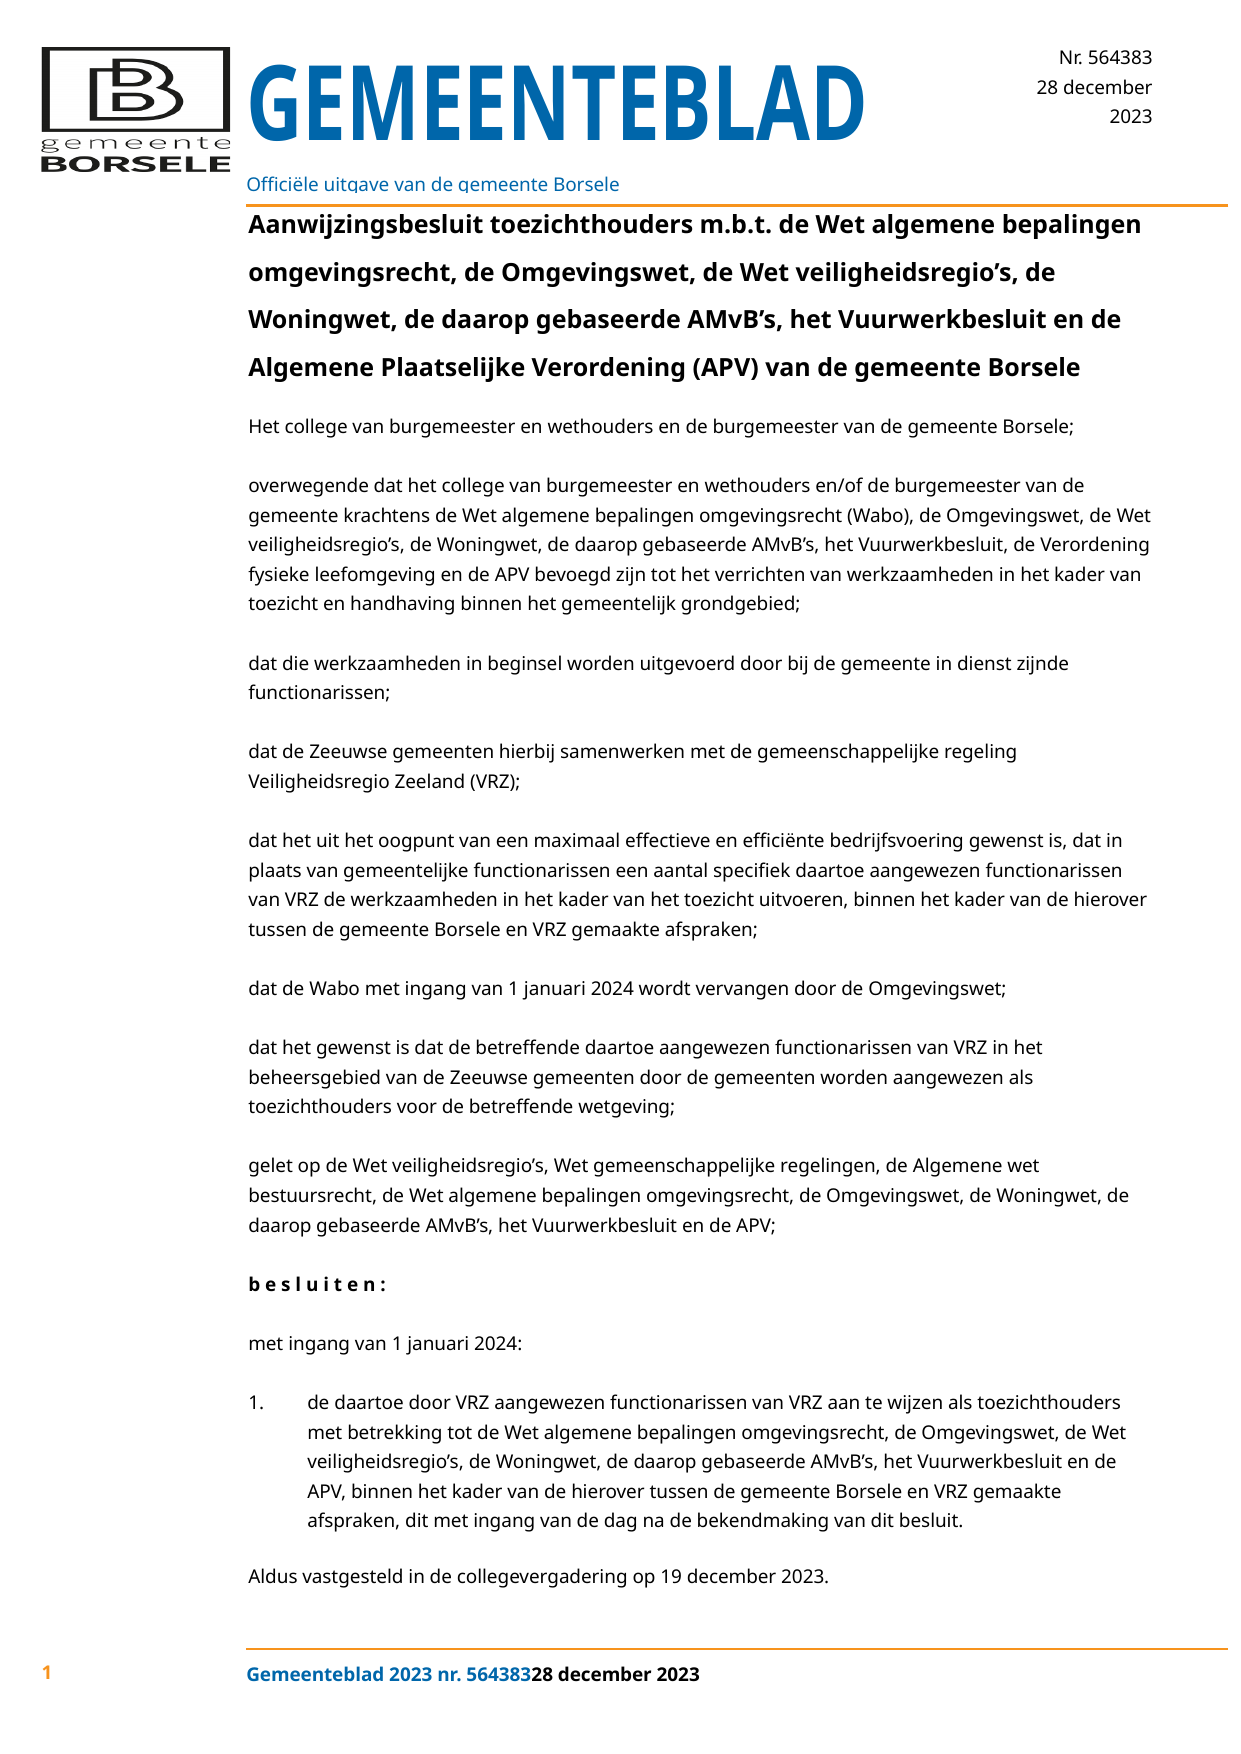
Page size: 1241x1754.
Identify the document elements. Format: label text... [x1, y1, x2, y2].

text dat de Wabo met ingang van 1 januari 2024 wordt vervangen door de Omgevingswet; [248, 975, 1152, 1001]
text dat de Zeeuwse gemeenten hierbij samenwerken met de gemeenschappelijke regeling Veiligheidsregio Zeeland (VRZ); [248, 738, 1152, 794]
text b e s l u i t e n : [248, 1271, 1152, 1297]
text gelet op de Wet veiligheidsregio’s, Wet gemeenschappelijke regelingen, de Algemene wet bestuursrecht, de Wet algemene bepalingen omgevingsrecht, de Omgevingswet, de Woningwet, de daarop gebaseerde AMvB’s, het Vuurwerkbesluit en de APV; [248, 1153, 1152, 1238]
text overwegende dat het college van burgemeester en wethouders en/of de burgemeester van de gemeente krachtens de Wet algemene bepalingen omgevingsrecht (Wabo), de Omgevingswet, de Wet veiligheidsregio’s, de Woningwet, de daarop gebaseerde AMvB’s, het Vuurwerkbesluit, de Verordening fysieke leefomgeving en de APV bevoegd zijn tot het verrichten van werkzaamheden in het kader van toezicht en handhaving binnen het gemeentelijk grondgebied; [248, 472, 1152, 616]
text dat het uit het oogpunt van een maximaal effectieve en efficiënte bedrijfsvoering gewenst is, dat in plaats van gemeentelijke functionarissen een aantal specifiek daartoe aangewezen functionarissen van VRZ de werkzaamheden in het kader van het toezicht uitvoeren, binnen het kader van de hierover tussen de gemeente Borsele en VRZ gemaakte afspraken; [248, 827, 1152, 942]
picture [41, 47, 231, 172]
text Het college van burgemeester en wethouders en de burgemeester van de gemeente Borsele; [248, 413, 1152, 439]
text Aanwijzingsbesluit toezichthouders m.b.t. de Wet algemene bepalingen omgevingsrecht, de Omgevingswet, de Wet veiligheidsregio’s, de Woningwet, de daarop gebaseerde AMvB’s, het Vuurwerkbesluit en de Algemene Plaatselijke Verordening (APV) van de gemeente Borsele [248, 207, 1152, 384]
text Aldus vastgesteld in de collegevergadering op 19 december 2023. [248, 1563, 1152, 1589]
list de daartoe door VRZ aangewezen functionarissen van VRZ aan te wijzen als toezichthouders met betrekking tot de Wet algemene bepalingen omgevingsrecht, de Omgevingswet, de Wet veiligheidsregio’s, de Woningwet, de daarop gebaseerde AMvB’s, het Vuurwerkbesluit en de APV, binnen het kader van de hierover tussen de gemeente Borsele en VRZ gemaakte afspraken, dit met ingang van de dag na de bekendmaking van dit besluit. [248, 1389, 1152, 1533]
text dat die werkzaamheden in beginsel worden uitgevoerd door bij de gemeente in dienst zijnde functionarissen; [248, 650, 1152, 705]
text met ingang van 1 januari 2024: [248, 1330, 1152, 1356]
text dat het gewenst is dat de betreffende daartoe aangewezen functionarissen van VRZ in het beheersgebied van de Zeeuwse gemeenten door de gemeenten worden aangewezen als toezichthouders voor de betreffende wetgeving; [248, 1034, 1152, 1119]
